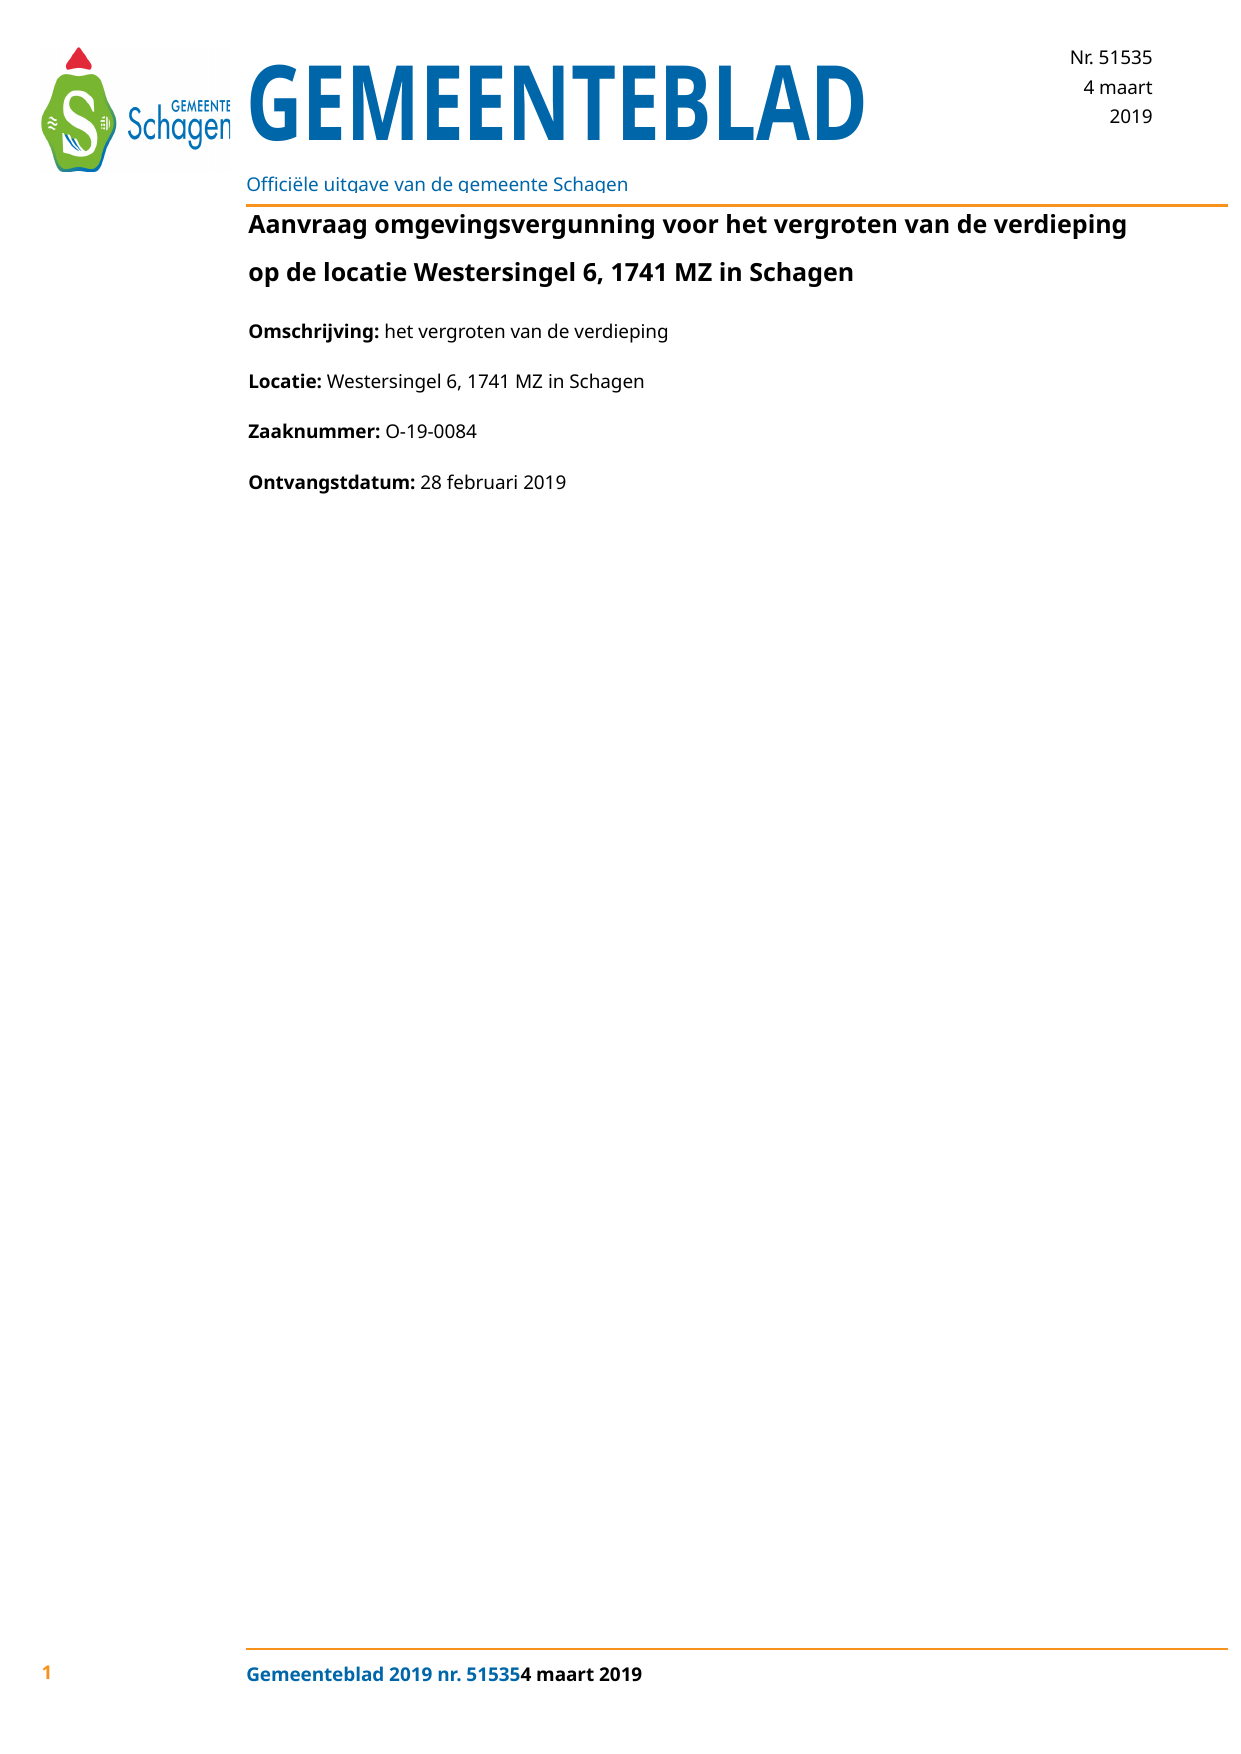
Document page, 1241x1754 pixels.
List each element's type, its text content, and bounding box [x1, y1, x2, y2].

text Locatie: Westersingel 6, 1741 MZ in Schagen [248, 368, 1152, 394]
text Zaaknummer: O-19-0084 [248, 419, 1152, 444]
text Aanvraag omgevingsvergunning voor het vergroten van de verdieping op de locatie Westersingel 6, 1741 MZ in Schagen [248, 207, 1152, 288]
text Omschrijving: het vergroten van de verdieping [248, 318, 1152, 344]
picture [41, 47, 231, 172]
text Ontvangstdatum: 28 februari 2019 [248, 469, 1152, 495]
